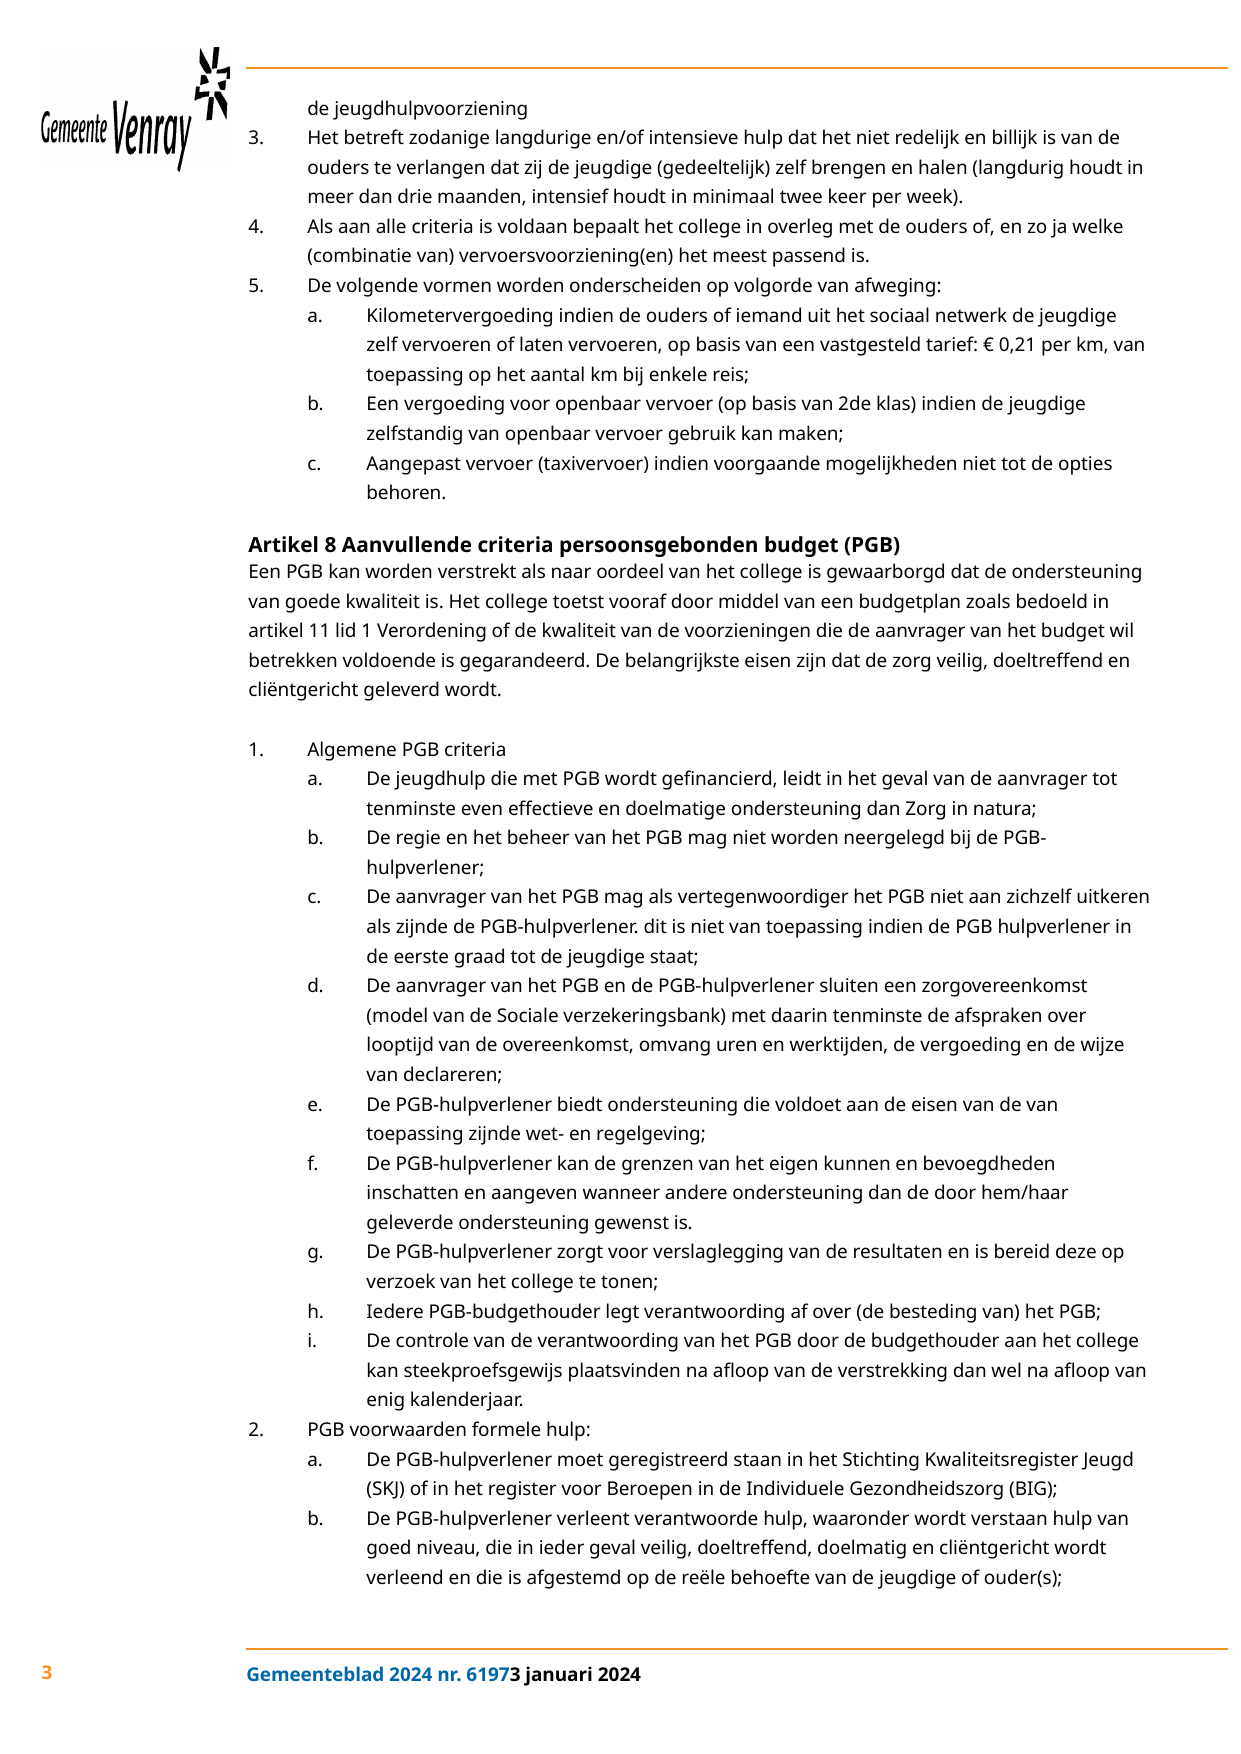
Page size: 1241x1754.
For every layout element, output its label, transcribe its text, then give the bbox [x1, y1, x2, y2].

list Algemene PGB criteria [248, 736, 1152, 761]
text Een PGB kan worden verstrekt als naar oordeel van het college is gewaarborgd dat de ondersteuning van goede kwaliteit is. Het college toetst vooraf door middel van een budgetplan zoals bedoeld in artikel 11 lid 1 Verordening of de kwaliteit van de voorzieningen die de aanvrager van het budget wil betrekken voldoende is gegarandeerd. De belangrijkste eisen zijn dat de zorg veilig, doeltreffend en cliëntgericht geleverd wordt. [248, 558, 1152, 702]
list De aanvrager van het PGB mag als vertegenwoordiger het PGB niet aan zichzelf uitkeren als zijnde de PGB-hulpverlener. dit is niet van toepassing indien de PGB hulpverlener in de eerste graad tot de jeugdige staat; [307, 884, 1152, 968]
list De PGB-hulpverlener moet geregistreerd staan in het Stichting Kwaliteitsregister Jeugd (SKJ) of in het register voor Beroepen in de Individuele Gezondheidszorg (BIG); [307, 1446, 1152, 1501]
list PGB voorwaarden formele hulp: [248, 1416, 1152, 1442]
list Iedere PGB-budgethouder legt verantwoording af over (de besteding van) het PGB; [307, 1298, 1152, 1323]
list Het betreft zodanige langdurige en/of intensieve hulp dat het niet redelijk en billijk is van de ouders te verlangen dat zij de jeugdige (gedeeltelijk) zelf brengen en halen (langdurig houdt in meer dan drie maanden, intensief houdt in minimaal twee keer per week). [248, 124, 1152, 209]
list De aanvrager van het PGB en de PGB-hulpverlener sluiten een zorgovereenkomst (model van de Sociale verzekeringsbank) met daarin tenminste de afspraken over looptijd van de overeenkomst, omvang uren en werktijden, de vergoeding en de wijze van declareren; [307, 972, 1152, 1087]
list de jeugdhulpvoorziening [248, 95, 1152, 121]
picture [41, 47, 231, 172]
list Een vergoeding voor openbaar vervoer (op basis van 2de klas) indien de jeugdige zelfstandig van openbaar vervoer gebruik kan maken; [307, 391, 1152, 446]
list Kilometervergoeding indien de ouders of iemand uit het sociaal netwerk de jeugdige zelf vervoeren of laten vervoeren, op basis van een vastgesteld tarief: € 0,21 per km, van toepassing op het aantal km bij enkele reis; [307, 302, 1152, 387]
list De PGB-hulpverlener kan de grenzen van het eigen kunnen en bevoegdheden inschatten en aangeven wanneer andere ondersteuning dan de door hem/haar geleverde ondersteuning gewenst is. [307, 1150, 1152, 1235]
list Aangepast vervoer (taxivervoer) indien voorgaande mogelijkheden niet tot de opties behoren. [307, 450, 1152, 505]
list De volgende vormen worden onderscheiden op volgorde van afweging: [248, 272, 1152, 298]
list De controle van de verantwoording van het PGB door de budgethouder aan het college kan steekproefsgewijs plaatsvinden na afloop van de verstrekking dan wel na afloop van enig kalenderjaar. [307, 1327, 1152, 1412]
list De regie en het beheer van het PGB mag niet worden neergelegd bij de PGB-hulpverlener; [307, 824, 1152, 880]
list De jeugdhulp die met PGB wordt gefinancierd, leidt in het geval van de aanvrager tot tenminste even effectieve en doelmatige ondersteuning dan Zorg in natura; [307, 765, 1152, 821]
text Artikel 8 Aanvullende criteria persoonsgebonden budget (PGB) [248, 530, 1152, 558]
list De PGB-hulpverlener zorgt voor verslaglegging van de resultaten en is bereid deze op verzoek van het college te tonen; [307, 1239, 1152, 1294]
list De PGB-hulpverlener biedt ondersteuning die voldoet aan de eisen van de van toepassing zijnde wet- en regelgeving; [307, 1091, 1152, 1146]
list De PGB-hulpverlener verleent verantwoorde hulp, waaronder wordt verstaan hulp van goed niveau, die in ieder geval veilig, doeltreffend, doelmatig en cliëntgericht wordt verleend en die is afgestemd op de reële behoefte van de jeugdige of ouder(s); [307, 1505, 1152, 1590]
list Als aan alle criteria is voldaan bepaalt het college in overleg met de ouders of, en zo ja welke (combinatie van) vervoersvoorziening(en) het meest passend is. [248, 213, 1152, 268]
